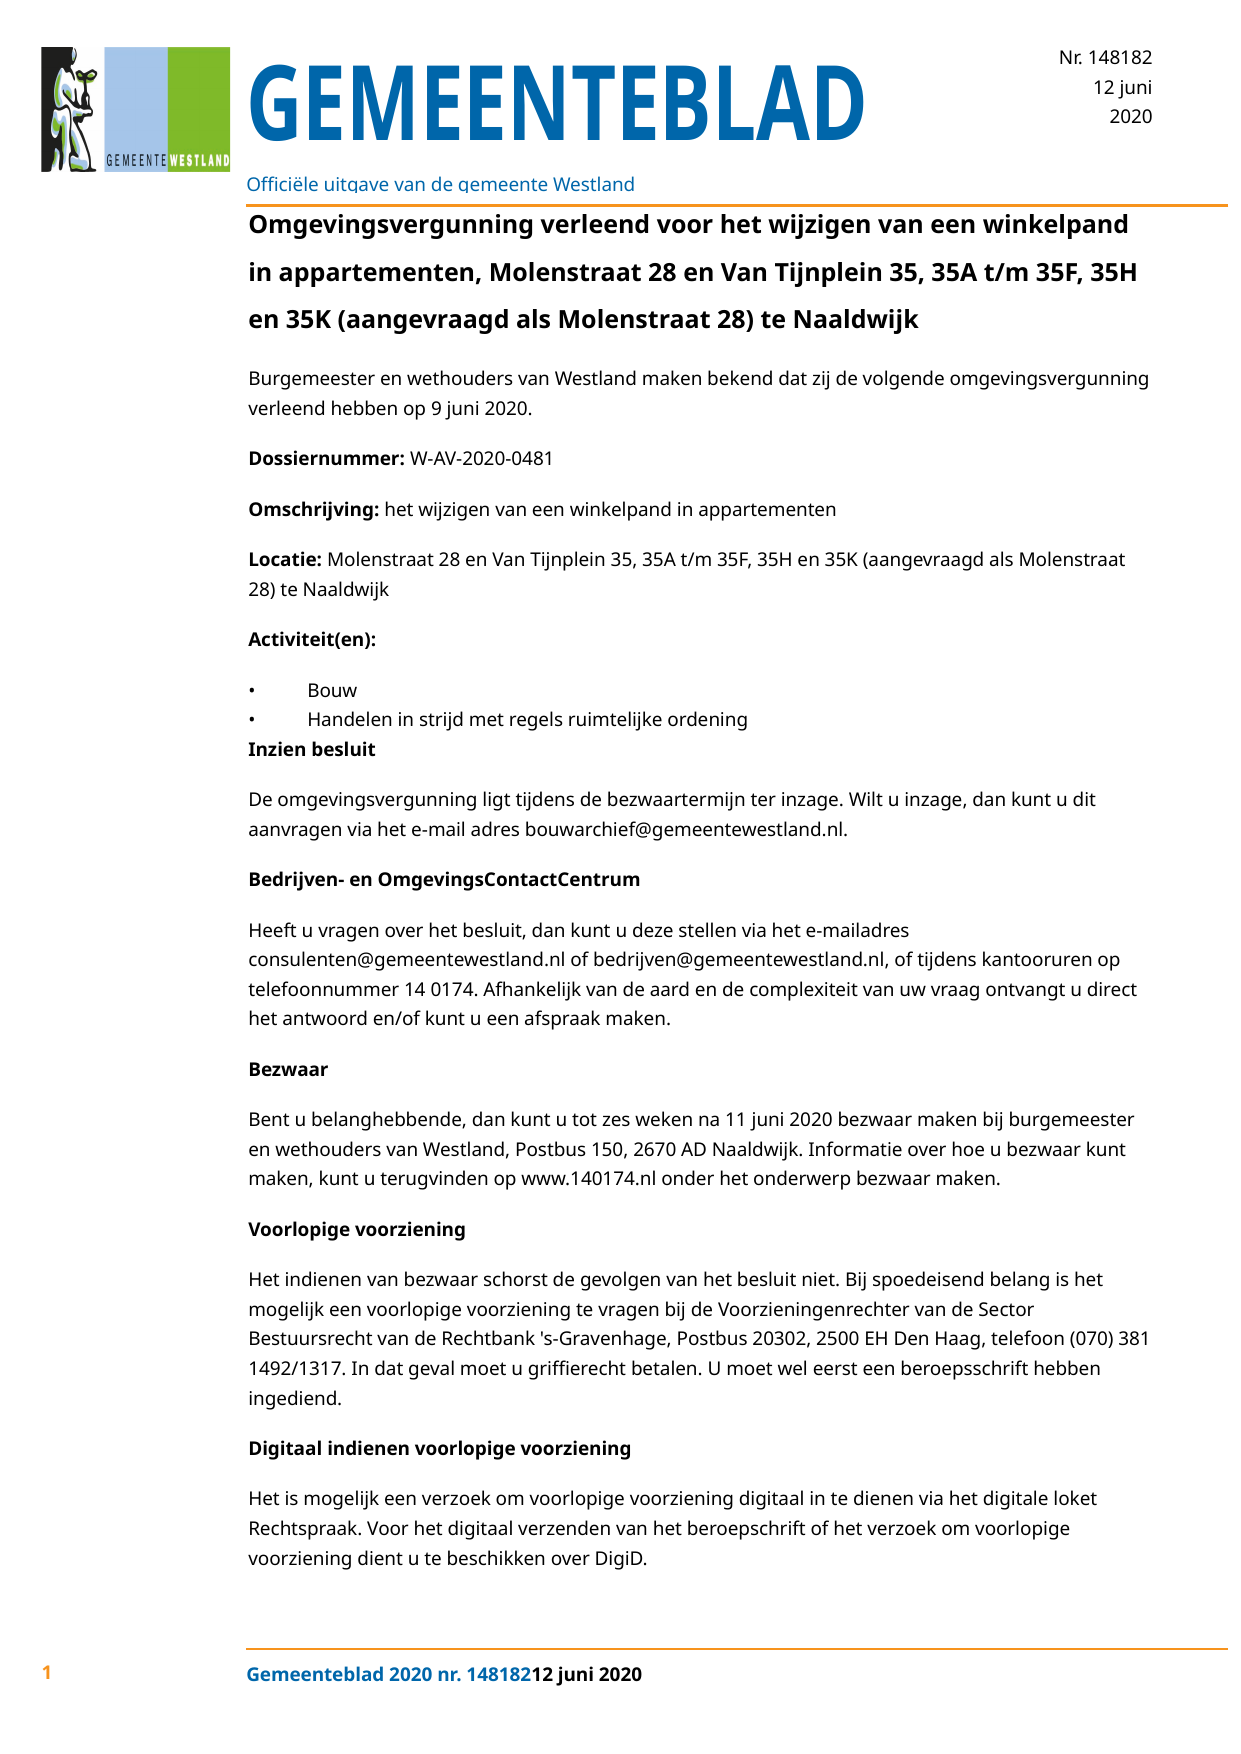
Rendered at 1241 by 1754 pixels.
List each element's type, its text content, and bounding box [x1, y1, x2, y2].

text Dossiernummer: W-AV-2020-0481 [248, 446, 1152, 471]
text Omschrijving: het wijzigen van een winkelpand in appartementen [248, 496, 1152, 522]
text Heeft u vragen over het besluit, dan kunt u deze stellen via het e-mailadres consulenten@gemeentewestland.nl of bedrijven@gemeentewestland.nl, of tijdens kantooruren op telefoonnummer 14 0174. Afhankelijk van de aard en de complexiteit van uw vraag ontvangt u direct het antwoord en/of kunt u een afspraak maken. [248, 917, 1152, 1031]
text Het indienen van bezwaar schorst de gevolgen van het besluit niet. Bij spoedeisend belang is het mogelijk een voorlopige voorziening te vragen bij de Voorzieningenrechter van de Sector Bestuursrecht van de Rechtbank 's-Gravenhage, Postbus 20302, 2500 EH Den Haag, telefoon (070) 381 1492/1317. In dat geval moet u griffierecht betalen. U moet wel eerst een beroepsschrift hebben ingediend. [248, 1266, 1152, 1410]
text Het is mogelijk een verzoek om voorlopige voorziening digitaal in te dienen via het digitale loket Rechtspraak. Voor het digitaal verzenden van het beroepschrift of het verzoek om voorlopige voorziening dient u te beschikken over DigiD. [248, 1486, 1152, 1570]
text Locatie: Molenstraat 28 en Van Tijnplein 35, 35A t/m 35F, 35H en 35K (aangevraagd als Molenstraat 28) te Naaldwijk [248, 546, 1152, 602]
list Handelen in strijd met regels ruimtelijke ordening [248, 706, 1152, 732]
text Bent u belanghebbende, dan kunt u tot zes weken na 11 juni 2020 bezwaar maken bij burgemeester en wethouders van Westland, Postbus 150, 2670 AD Naaldwijk. Informatie over hoe u bezwaar kunt maken, kunt u terugvinden op www.140174.nl onder het onderwerp bezwaar maken. [248, 1106, 1152, 1191]
text Omgevingsvergunning verleend voor het wijzigen van een winkelpand in appartementen, Molenstraat 28 en Van Tijnplein 35, 35A t/m 35F, 35H en 35K (aangevraagd als Molenstraat 28) te Naaldwijk [248, 207, 1152, 336]
text Bezwaar [248, 1056, 1152, 1082]
text Digitaal indienen voorlopige voorziening [248, 1435, 1152, 1461]
picture [41, 47, 231, 172]
text Activiteit(en): [248, 626, 1152, 652]
text Voorlopige voorziening [248, 1216, 1152, 1242]
text Burgemeester en wethouders van Westland maken bekend dat zij de volgende omgevingsvergunning verleend hebben op 9 juni 2020. [248, 366, 1152, 421]
list Bouw [248, 677, 1152, 702]
text Bedrijven- en OmgevingsContactCentrum [248, 866, 1152, 892]
text De omgevingsvergunning ligt tijdens de bezwaartermijn ter inzage. Wilt u inzage, dan kunt u dit aanvragen via het e-mail adres bouwarchief@gemeentewestland.nl. [248, 786, 1152, 842]
text Inzien besluit [248, 736, 1152, 762]
